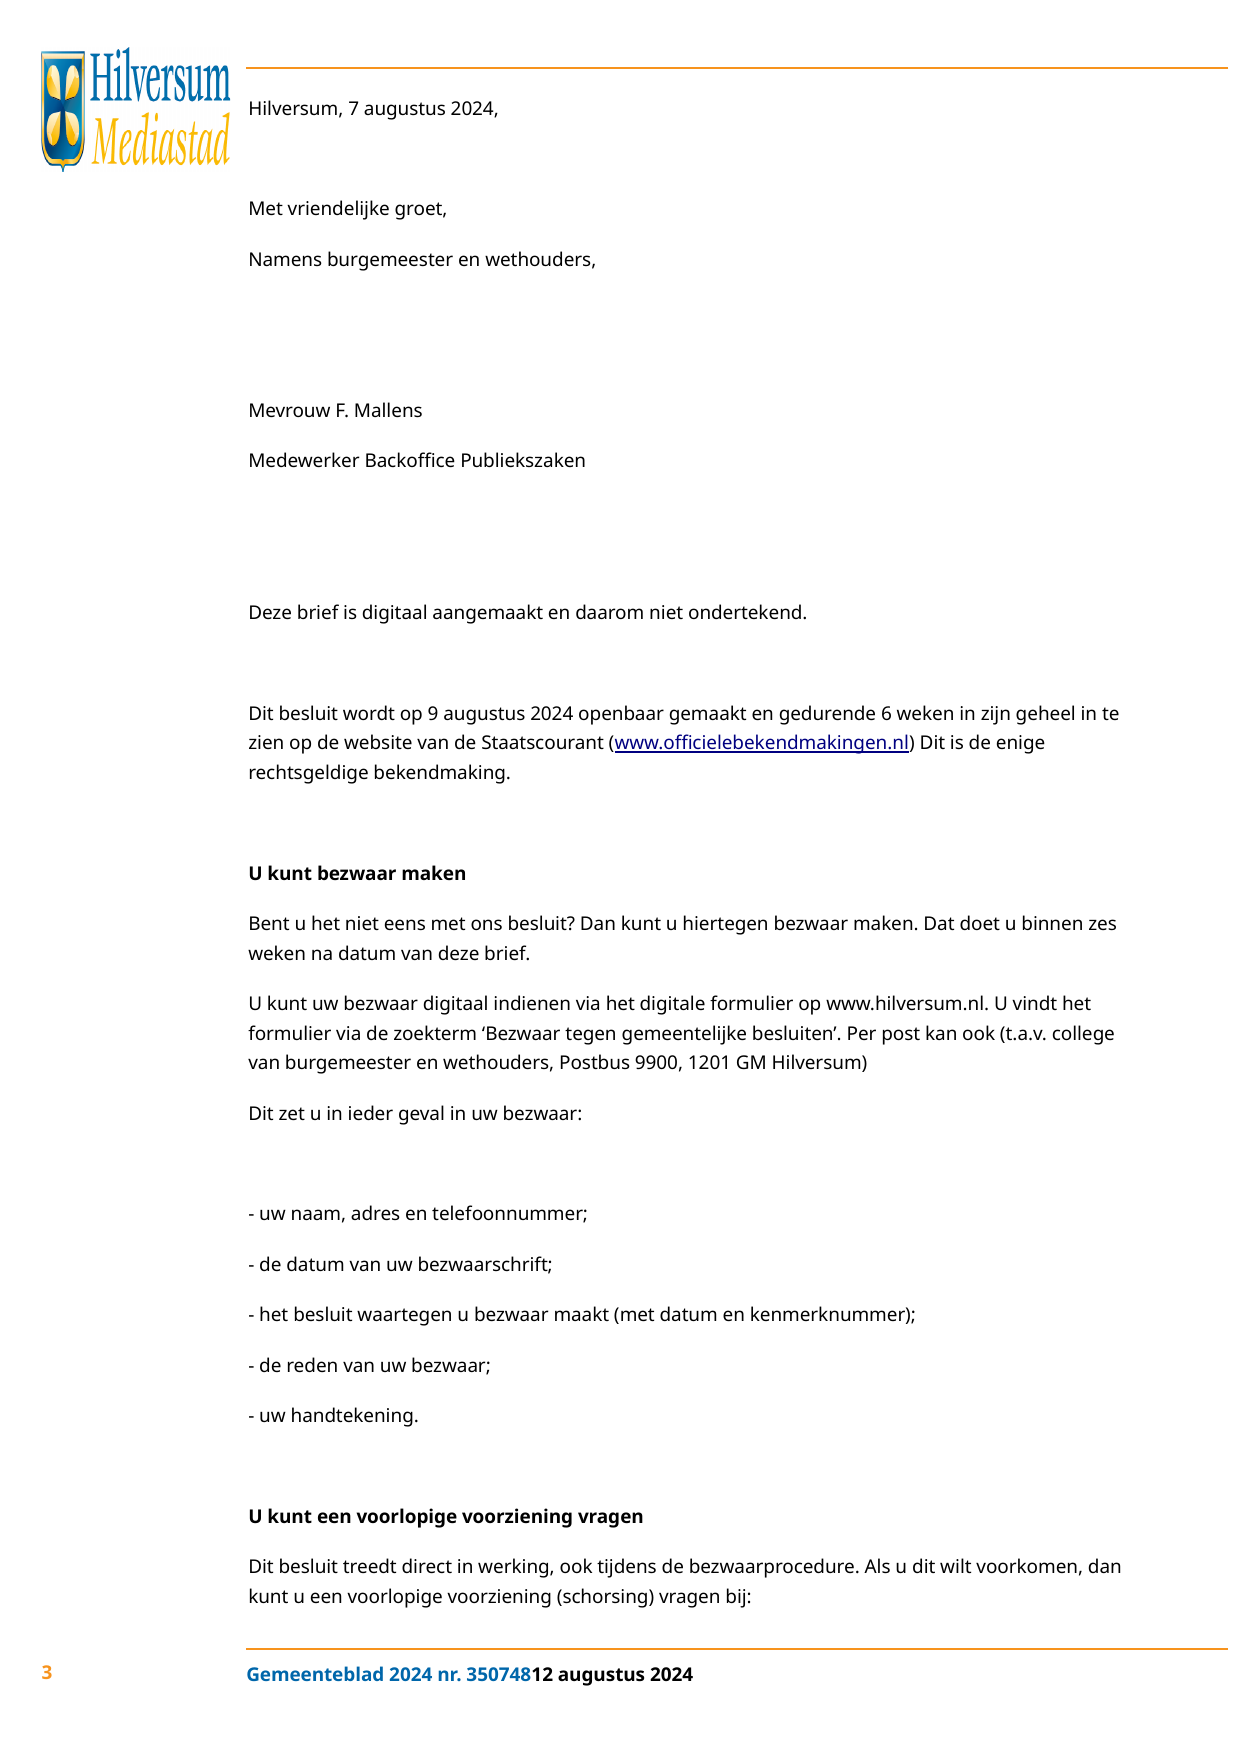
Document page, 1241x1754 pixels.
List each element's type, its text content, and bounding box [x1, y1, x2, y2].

text - de reden van uw bezwaar; [248, 1352, 1152, 1378]
text Namens burgemeester en wethouders, [248, 246, 1152, 272]
text Mevrouw F. Mallens [248, 397, 1152, 423]
text Met vriendelijke groet, [248, 196, 1152, 221]
text U kunt uw bezwaar digitaal indienen via het digitale formulier op www.hilversum.nl. U vindt het formulier via de zoekterm ‘Bezwaar tegen gemeentelijke besluiten’. Per post kan ook (t.a.v. college van burgemeester en wethouders, Postbus 9900, 1201 GM Hilversum) [248, 990, 1152, 1075]
text - het besluit waartegen u bezwaar maakt (met datum en kenmerknummer); [248, 1301, 1152, 1327]
text Hilversum, 7 augustus 2024, [248, 95, 1152, 121]
picture [41, 47, 231, 172]
text Medewerker Backoffice Publiekszaken [248, 448, 1152, 473]
text - uw naam, adres en telefoonnummer; [248, 1201, 1152, 1226]
text - uw handtekening. [248, 1402, 1152, 1428]
text Dit zet u in ieder geval in uw bezwaar: [248, 1100, 1152, 1126]
text Dit besluit treedt direct in werking, ook tijdens de bezwaarprocedure. Als u dit wilt voorkomen, dan kunt u een voorlopige voorziening (schorsing) vragen bij: [248, 1553, 1152, 1609]
text U kunt een voorlopige voorziening vragen [248, 1503, 1152, 1529]
text U kunt bezwaar maken [248, 860, 1152, 886]
text - de datum van uw bezwaarschrift; [248, 1251, 1152, 1277]
text Deze brief is digitaal aangemaakt en daarom niet ondertekend. [248, 599, 1152, 625]
text Dit besluit wordt op 9 augustus 2024 openbaar gemaakt en gedurende 6 weken in zijn geheel in te zien op de website van de Staatscourant (www.officielebekendmakingen.nl) Dit is de enige rechtsgeldige bekendmaking. [248, 700, 1152, 785]
text Bent u het niet eens met ons besluit? Dan kunt u hiertegen bezwaar maken. Dat doet u binnen zes weken na datum van deze brief. [248, 910, 1152, 966]
